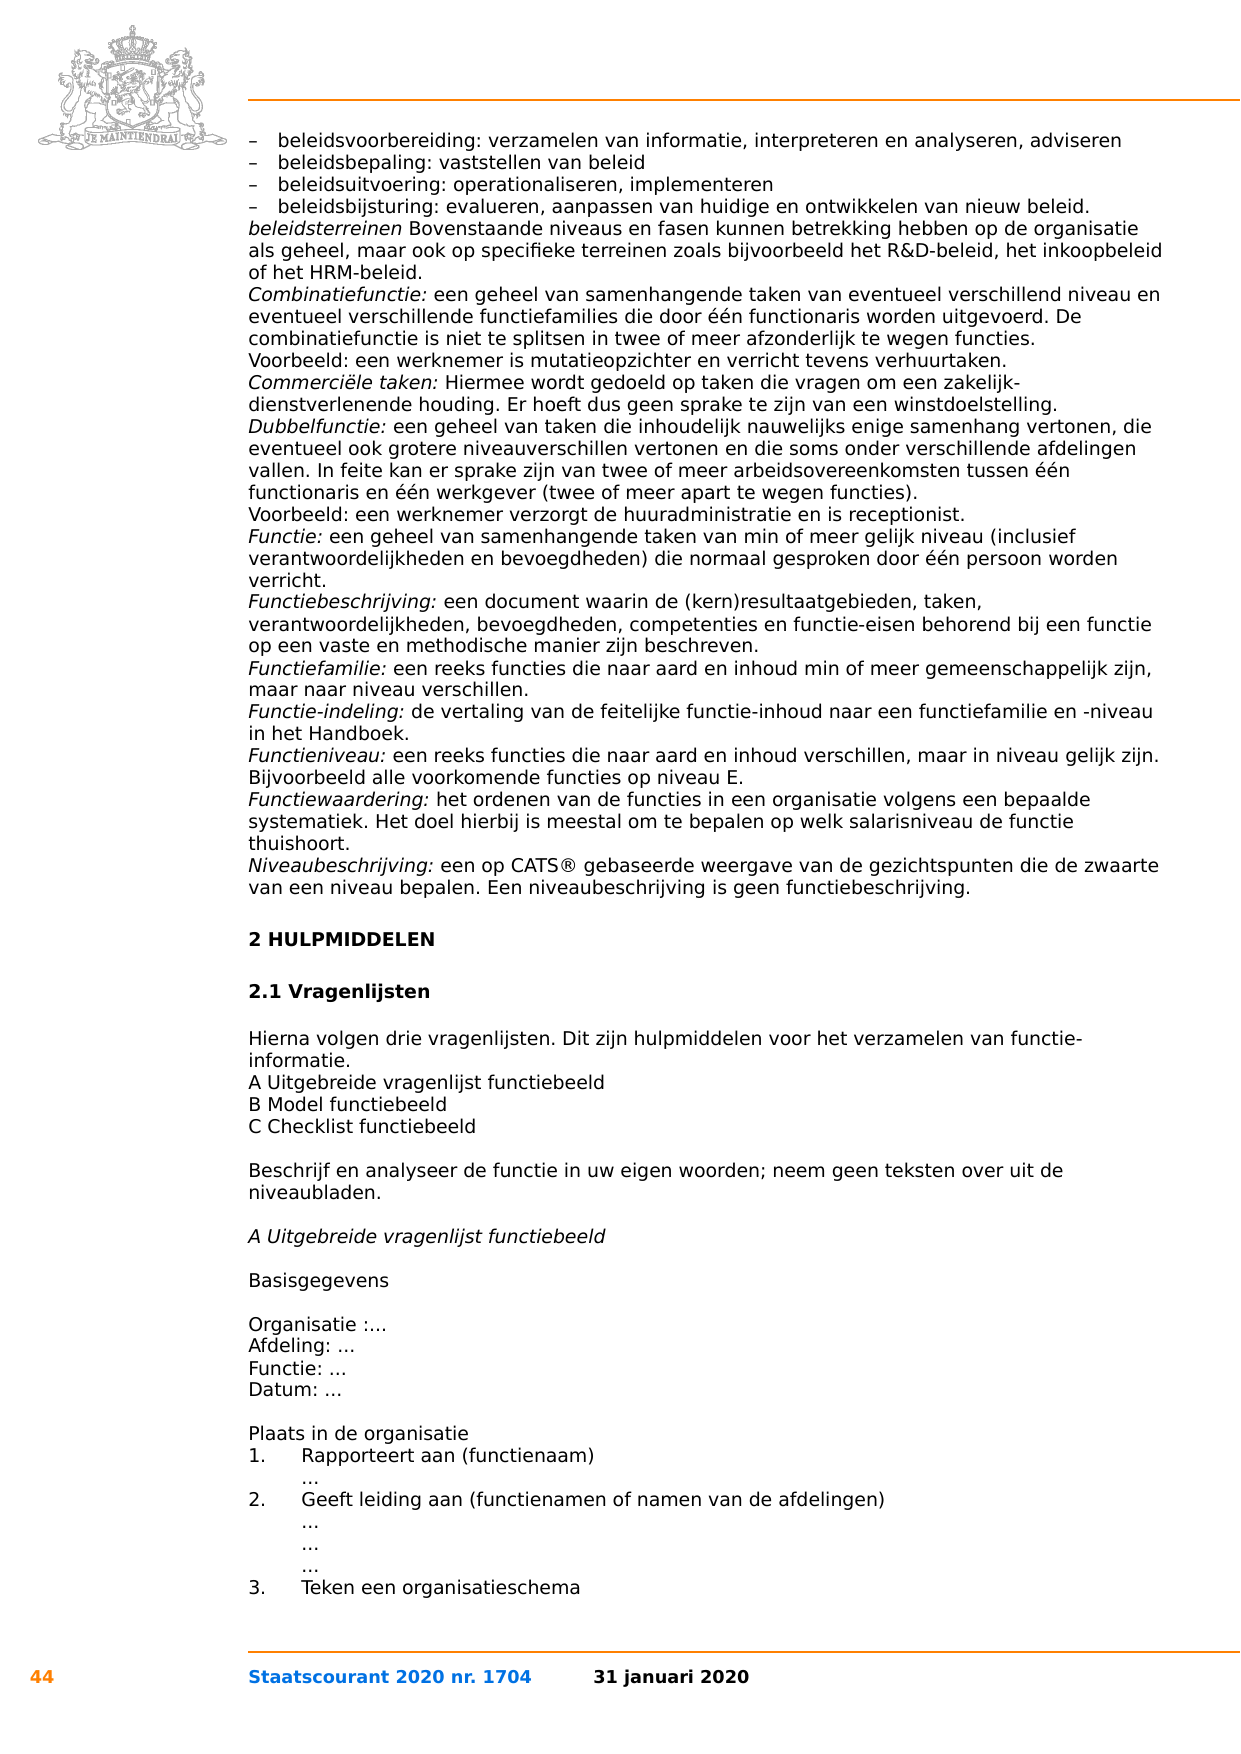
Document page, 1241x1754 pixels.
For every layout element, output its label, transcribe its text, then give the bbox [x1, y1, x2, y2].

text Voorbeeld: een werknemer is mutatieopzichter en verricht tevens verhuurtaken. [248, 350, 1163, 372]
text – beleidsbepaling: vaststellen van beleid [248, 152, 1163, 174]
text – beleidsvoorbereiding: verzamelen van informatie, interpreteren en analyseren, adviseren [248, 130, 1163, 152]
text Niveaubeschrijving: een op CATS® gebaseerde weergave van de gezichtspunten die de zwaarte van een niveau bepalen. Een niveaubeschrijving is geen functiebeschrijving. [248, 855, 1163, 899]
text Commerciële taken: Hiermee wordt gedoeld op taken die vragen om een zakelijk-dienstverlenende houding. Er hoeft dus geen sprake te zijn van een winstdoelstelling. [248, 372, 1163, 416]
text Functie: een geheel van samenhangende taken van min of meer gelijk niveau (inclusief verantwoordelijkheden en bevoegdheden) die normaal gesproken door één persoon worden verricht. [248, 526, 1163, 591]
text 2. Geeft leiding aan (functienamen of namen van de afdelingen) [248, 1489, 1163, 1511]
text C Checklist functiebeeld [248, 1116, 1163, 1138]
text Functieniveau: een reeks functies die naar aard en inhoud verschillen, maar in niveau gelijk zijn. Bijvoorbeeld alle voorkomende functies op niveau E. [248, 745, 1163, 789]
text – beleidsbijsturing: evalueren, aanpassen van huidige en ontwikkelen van nieuw beleid. [248, 196, 1163, 218]
text Plaats in de organisatie [248, 1423, 1163, 1445]
text Organisatie :... [248, 1313, 1163, 1335]
text 3. Teken een organisatieschema [248, 1577, 1163, 1599]
subtitle A Uitgebreide vragenlijst functiebeeld [248, 1226, 1163, 1248]
text ... [301, 1511, 1163, 1533]
text Dubbelfunctie: een geheel van taken die inhoudelijk nauwelijks enige samenhang vertonen, die eventueel ook grotere niveauverschillen vertonen en die soms onder verschillende afdelingen vallen. In feite kan er sprake zijn van twee of meer arbeidsovereenkomsten tussen één functionaris en één werkgever (twee of meer apart te wegen functies). [248, 416, 1163, 503]
text Beschrijf en analyseer de functie in uw eigen woorden; neem geen teksten over uit de niveaubladen. [248, 1160, 1163, 1204]
subtitle 2 HULPMIDDELEN [248, 929, 1163, 951]
text Functiewaardering: het ordenen van de functies in een organisatie volgens een bepaalde systematiek. Het doel hierbij is meestal om te bepalen op welk salarisniveau de functie thuishoort. [248, 789, 1163, 855]
text Functiebeschrijving: een document waarin de (kern)resultaatgebieden, taken, verantwoordelijkheden, bevoegdheden, competenties en functie-eisen behorend bij een functie op een vaste en methodische manier zijn beschreven. [248, 591, 1163, 657]
text Afdeling: ... [248, 1335, 1163, 1357]
text 1. Rapporteert aan (functienaam) [248, 1445, 1163, 1467]
subtitle 2.1 Vragenlijsten [248, 981, 1163, 1003]
text Functie: ... [248, 1357, 1163, 1379]
text ... [301, 1467, 1163, 1489]
text Basisgegevens [248, 1269, 1163, 1292]
text ... [301, 1533, 1163, 1555]
text ... [301, 1555, 1163, 1577]
text beleidsterreinen Bovenstaande niveaus en fasen kunnen betrekking hebben op de organisatie als geheel, maar ook op specifieke terreinen zoals bijvoorbeeld het R&D-beleid, het inkoopbeleid of het HRM-beleid. [248, 218, 1163, 284]
text Hierna volgen drie vragenlijsten. Dit zijn hulpmiddelen voor het verzamelen van functie-informatie. [248, 1028, 1163, 1072]
text – beleidsuitvoering: operationaliseren, implementeren [248, 174, 1163, 196]
text A Uitgebreide vragenlijst functiebeeld [248, 1072, 1163, 1094]
picture [38, 25, 227, 150]
text Functiefamilie: een reeks functies die naar aard en inhoud min of meer gemeenschappelijk zijn, maar naar niveau verschillen. [248, 657, 1163, 701]
text Datum: ... [248, 1379, 1163, 1401]
text Voorbeeld: een werknemer verzorgt de huuradministratie en is receptionist. [248, 503, 1163, 526]
text B Model functiebeeld [248, 1094, 1163, 1116]
text Combinatiefunctie: een geheel van samenhangende taken van eventueel verschillend niveau en eventueel verschillende functiefamilies die door één functionaris worden uitgevoerd. De combinatiefunctie is niet te splitsen in twee of meer afzonderlijk te wegen functies. [248, 284, 1163, 350]
text Functie-indeling: de vertaling van de feitelijke functie-inhoud naar een functiefamilie en -niveau in het Handboek. [248, 701, 1163, 745]
